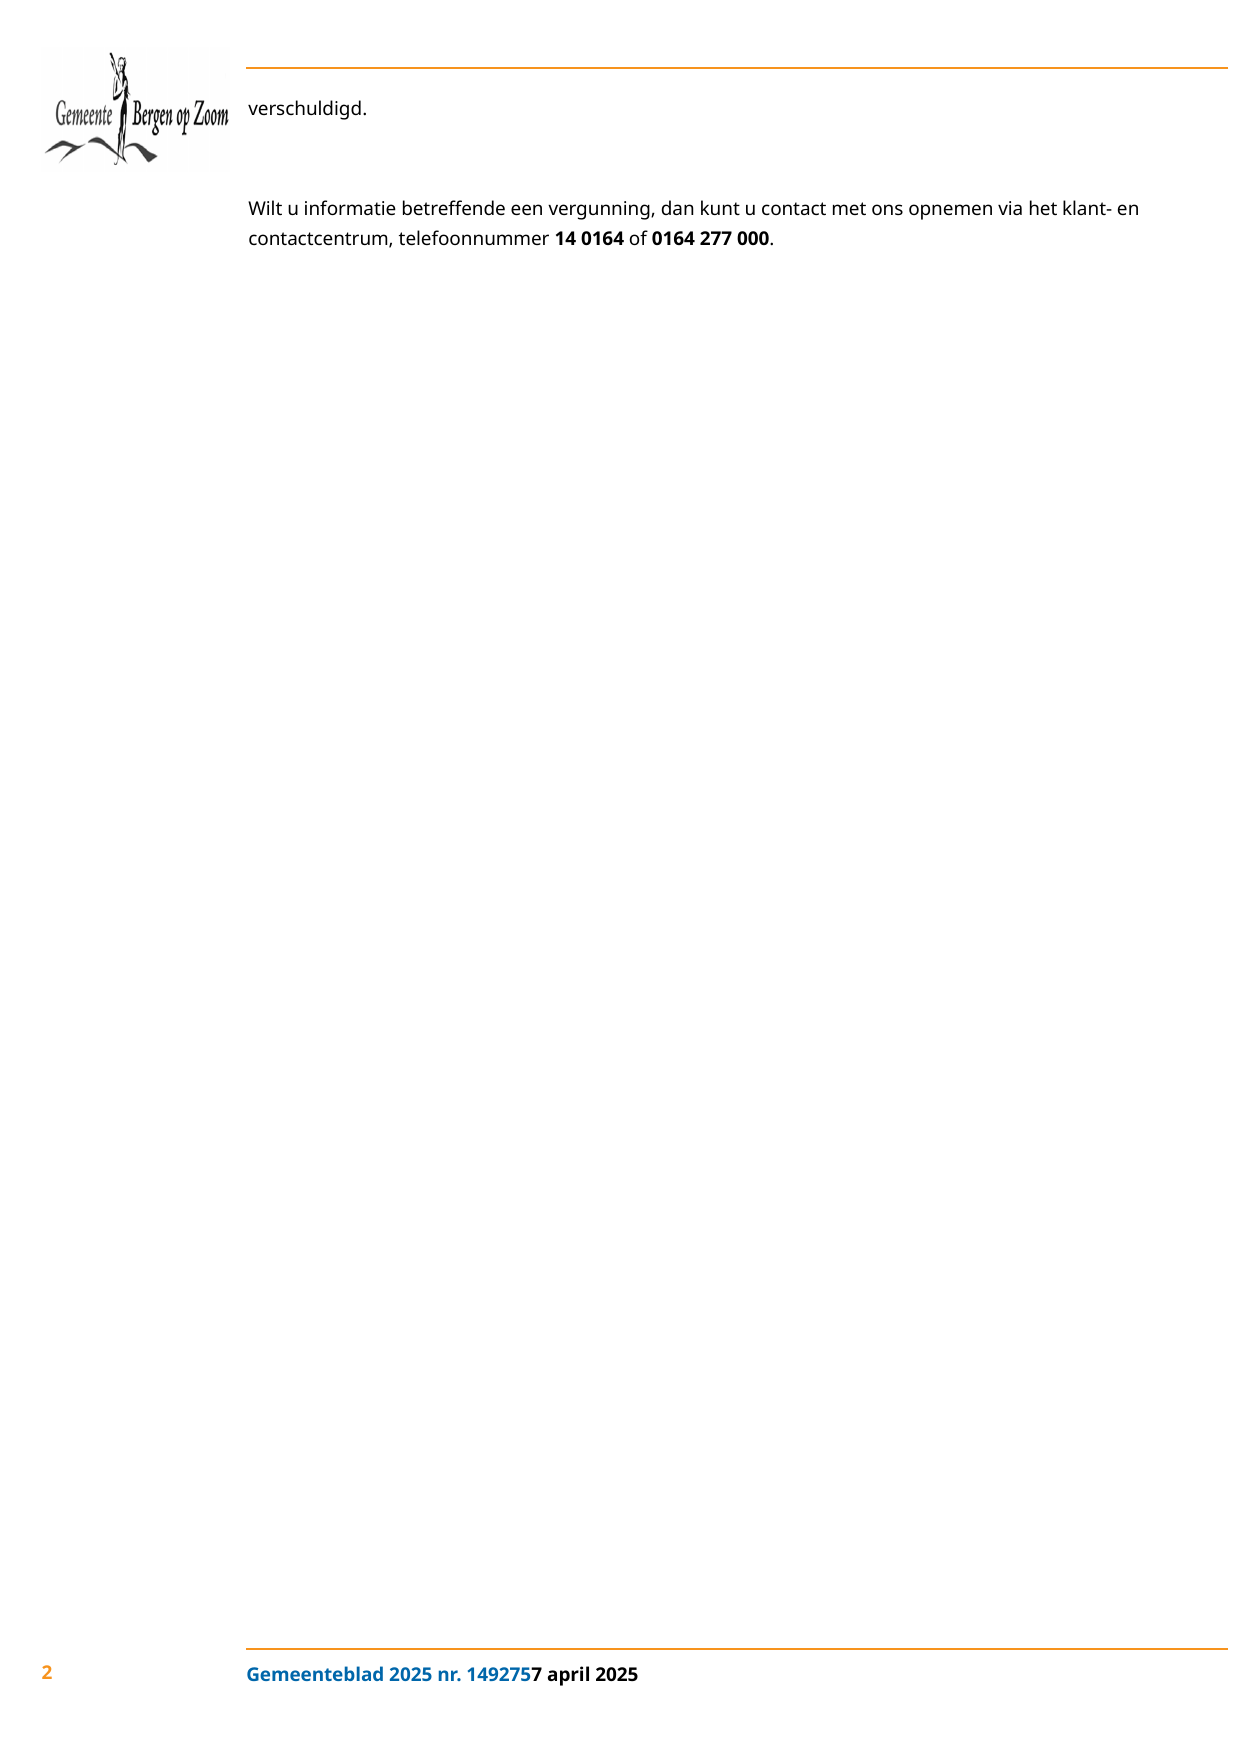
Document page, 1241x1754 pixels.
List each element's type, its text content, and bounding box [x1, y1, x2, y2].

text verschuldigd. [248, 95, 1152, 121]
text Wilt u informatie betreffende een vergunning, dan kunt u contact met ons opnemen via het klant- en contactcentrum, telefoonnummer 14 0164 of 0164 277 000. [248, 196, 1152, 251]
picture [41, 47, 231, 172]
